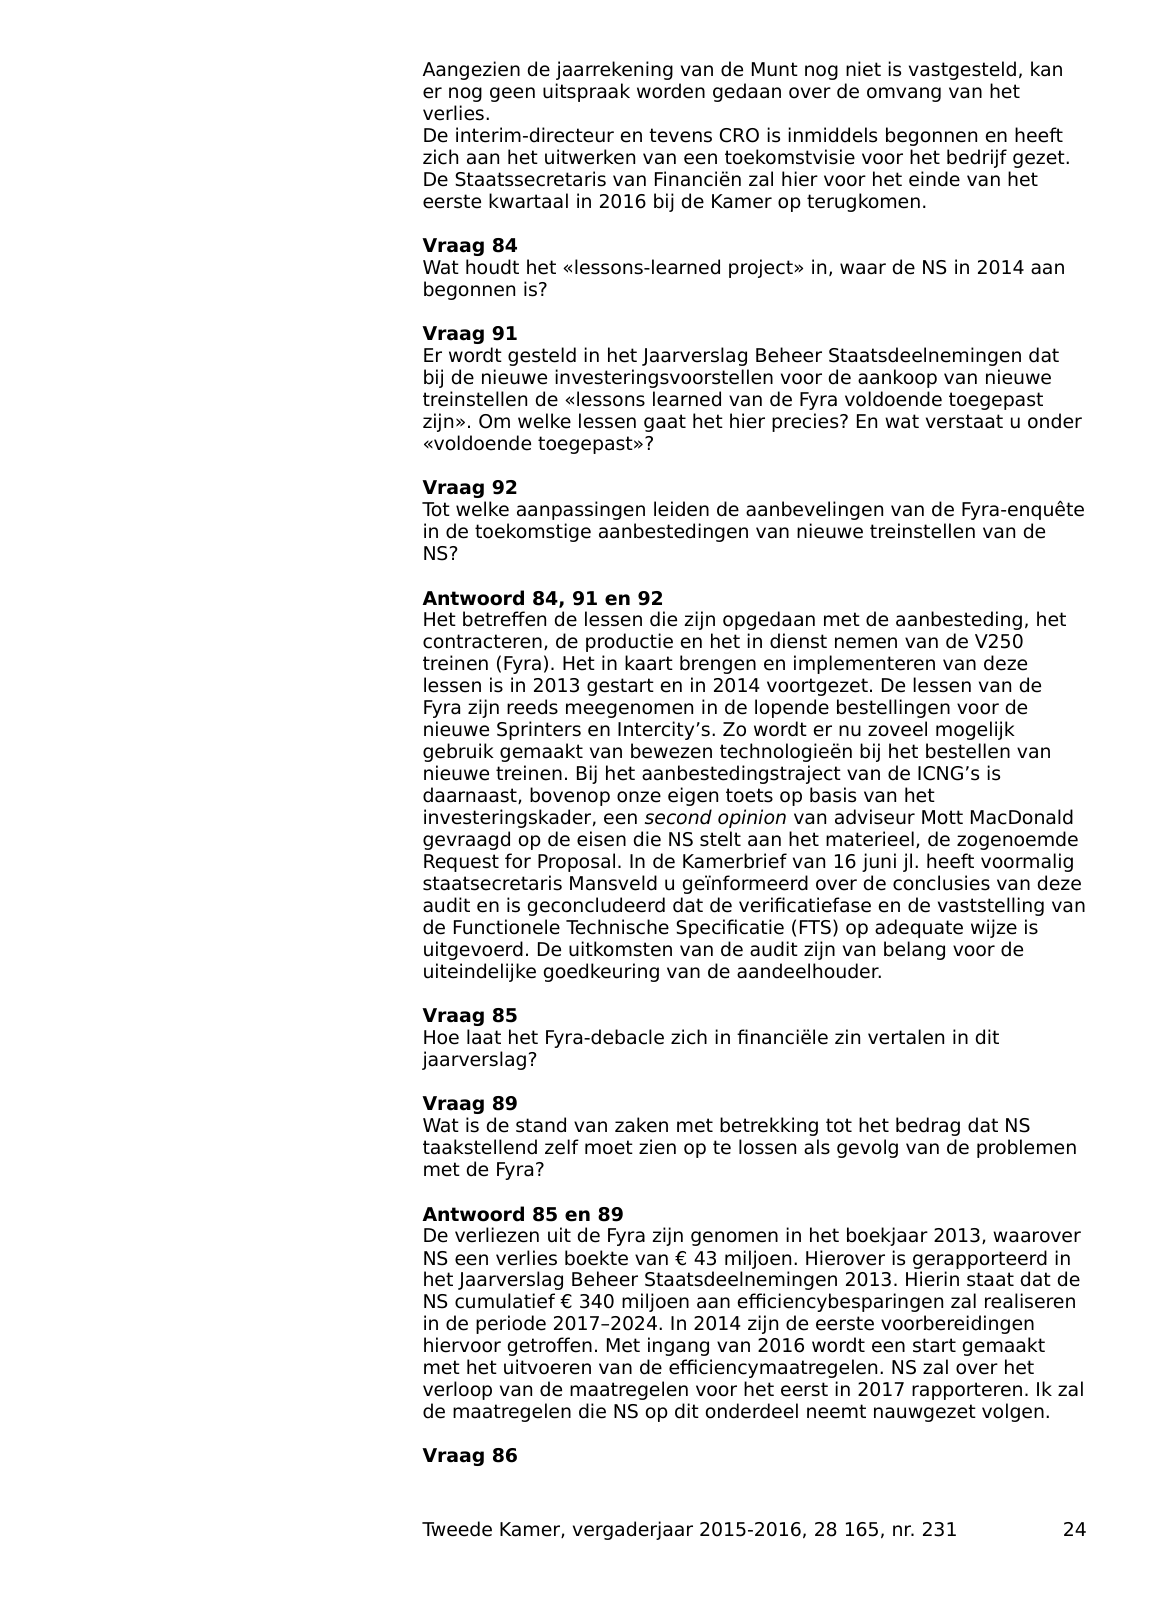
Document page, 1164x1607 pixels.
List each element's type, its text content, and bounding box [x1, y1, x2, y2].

text Het betreffen de lessen die zijn opgedaan met de aanbesteding, het contracteren, de productie en het in dienst nemen van de V250 treinen (Fyra). Het in kaart brengen en implementeren van deze lessen is in 2013 gestart en in 2014 voortgezet. De lessen van de Fyra zijn reeds meegenomen in de lopende bestellingen voor de nieuwe Sprinters en Intercity’s. Zo wordt er nu zoveel mogelijk gebruik gemaakt van bewezen technologieën bij het bestellen van nieuwe treinen. Bij het aanbestedingstraject van de ICNG’s is daarnaast, bovenop onze eigen toets op basis van het investeringskader, een second opinion van adviseur Mott MacDonald gevraagd op de eisen die NS stelt aan het materieel, de zogenoemde Request for Proposal. In de Kamerbrief van 16 juni jl. heeft voormalig staatsecretaris Mansveld u geïnformeerd over de conclusies van deze audit en is geconcludeerd dat de verificatiefase en de vaststelling van de Functionele Technische Specificatie (FTS) op adequate wijze is uitgevoerd. De uitkomsten van de audit zijn van belang voor de uiteindelijke goedkeuring van de aandeelhouder. [422, 609, 1087, 983]
text Er wordt gesteld in het Jaarverslag Beheer Staatsdeelnemingen dat bij de nieuwe investeringsvoorstellen voor de aankoop van nieuwe treinstellen de «lessons learned van de Fyra voldoende toegepast zijn». Om welke lessen gaat het hier precies? En wat verstaat u onder «voldoende toegepast»? [422, 345, 1087, 455]
text Vraag 86 [422, 1445, 1087, 1467]
text Tot welke aanpassingen leiden de aanbevelingen van de Fyra-enquête in de toekomstige aanbestedingen van nieuwe treinstellen van de NS? [422, 499, 1087, 565]
text Hoe laat het Fyra-debacle zich in financiële zin vertalen in dit jaarverslag? [422, 1027, 1087, 1071]
text Wat houdt het «lessons-learned project» in, waar de NS in 2014 aan begonnen is? [422, 257, 1087, 301]
text Wat is de stand van zaken met betrekking tot het bedrag dat NS taakstellend zelf moet zien op te lossen als gevolg van de problemen met de Fyra? [422, 1115, 1087, 1181]
text Vraag 84 [422, 235, 1087, 257]
text Vraag 89 [422, 1093, 1087, 1115]
text De verliezen uit de Fyra zijn genomen in het boekjaar 2013, waarover NS een verlies boekte van € 43 miljoen. Hierover is gerapporteerd in het Jaarverslag Beheer Staatsdeelnemingen 2013. Hierin staat dat de NS cumulatief € 340 miljoen aan efficiencybesparingen zal realiseren in de periode 2017–2024. In 2014 zijn de eerste voorbereidingen hiervoor getroffen. Met ingang van 2016 wordt een start gemaakt met het uitvoeren van de efficiencymaatregelen. NS zal over het verloop van de maatregelen voor het eerst in 2017 rapporteren. Ik zal de maatregelen die NS op dit onderdeel neemt nauwgezet volgen. [422, 1225, 1087, 1423]
text Aangezien de jaarrekening van de Munt nog niet is vastgesteld, kan er nog geen uitspraak worden gedaan over de omvang van het verlies. [422, 59, 1087, 125]
text Antwoord 84, 91 en 92 [422, 587, 1087, 609]
text Antwoord 85 en 89 [422, 1203, 1087, 1225]
text Vraag 85 [422, 1005, 1087, 1027]
text De interim-directeur en tevens CRO is inmiddels begonnen en heeft zich aan het uitwerken van een toekomstvisie voor het bedrijf gezet. De Staatssecretaris van Financiën zal hier voor het einde van het eerste kwartaal in 2016 bij de Kamer op terugkomen. [422, 125, 1087, 213]
text Vraag 91 [422, 323, 1087, 345]
text Vraag 92 [422, 477, 1087, 499]
